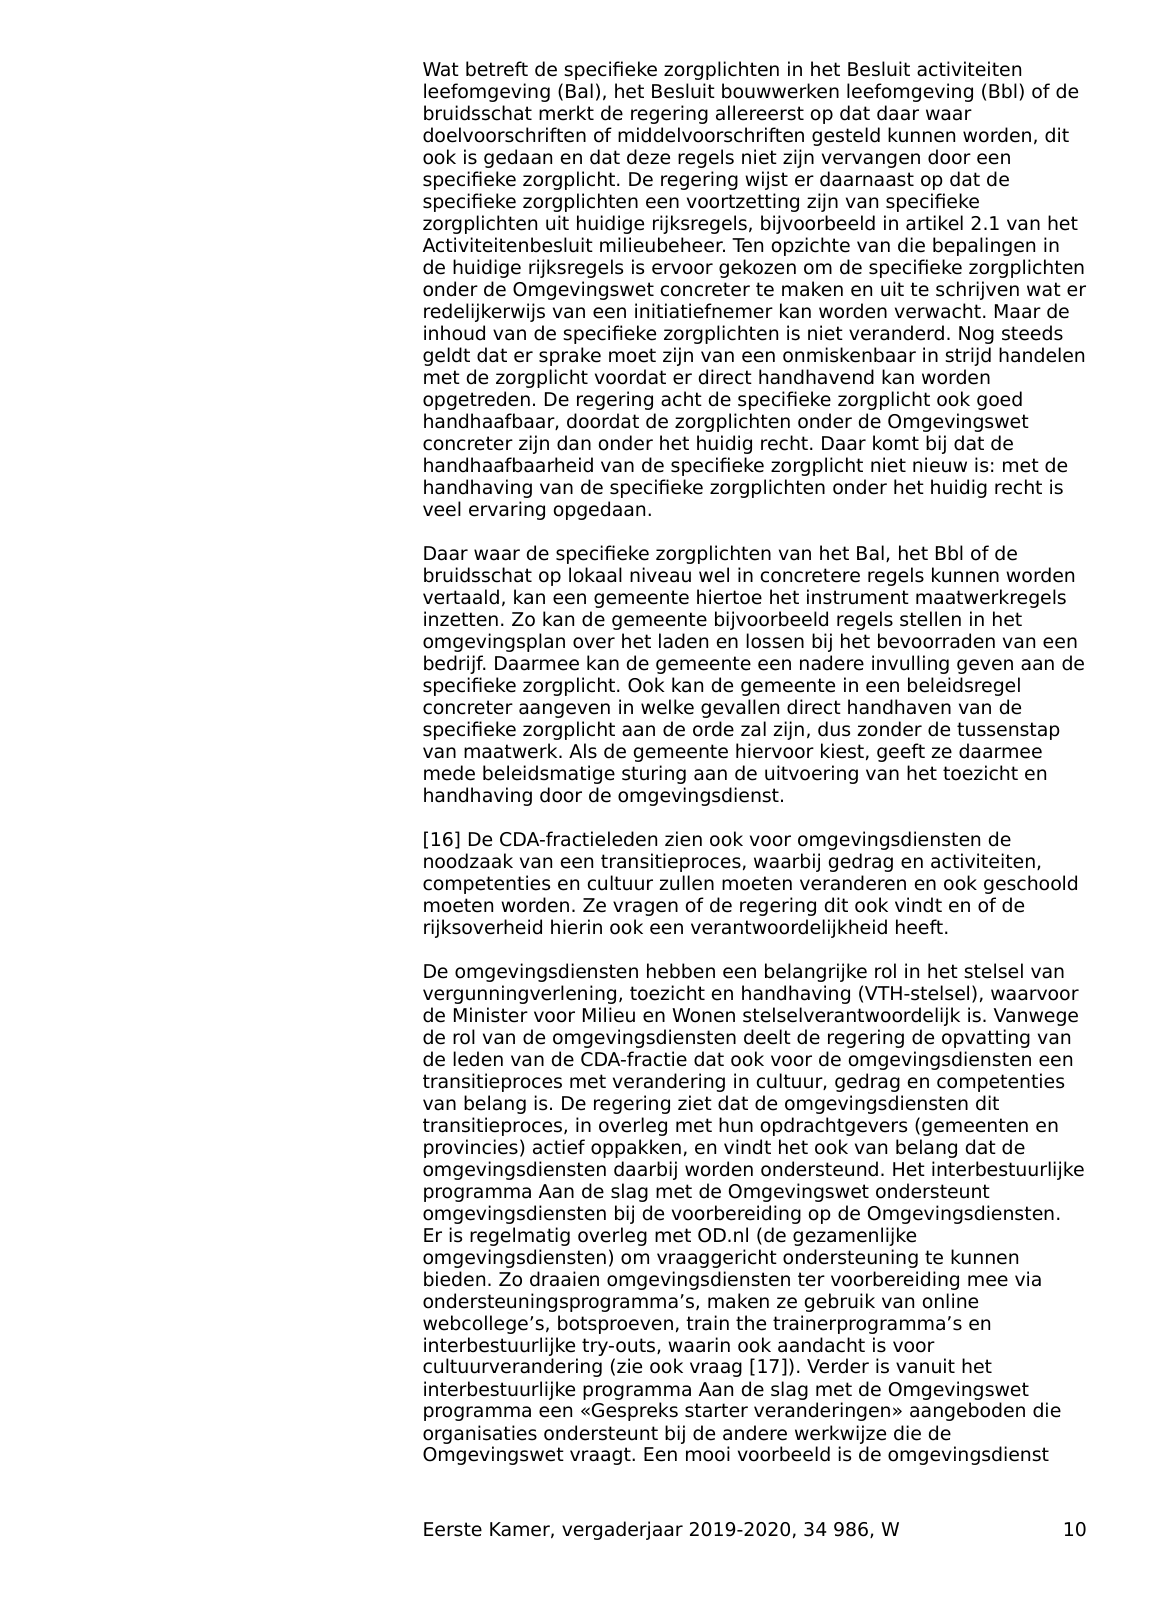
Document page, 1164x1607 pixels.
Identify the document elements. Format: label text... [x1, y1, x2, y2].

text Daar waar de specifieke zorgplichten van het Bal, het Bbl of de bruidsschat op lokaal niveau wel in concretere regels kunnen worden vertaald, kan een gemeente hiertoe het instrument maatwerkregels inzetten. Zo kan de gemeente bijvoorbeeld regels stellen in het omgevingsplan over het laden en lossen bij het bevoorraden van een bedrijf. Daarmee kan de gemeente een nadere invulling geven aan de specifieke zorgplicht. Ook kan de gemeente in een beleidsregel concreter aangeven in welke gevallen direct handhaven van de specifieke zorgplicht aan de orde zal zijn, dus zonder de tussenstap van maatwerk. Als de gemeente hiervoor kiest, geeft ze daarmee mede beleidsmatige sturing aan de uitvoering van het toezicht en handhaving door de omgevingsdienst. [422, 543, 1087, 807]
text [16] De CDA-fractieleden zien ook voor omgevingsdiensten de noodzaak van een transitieproces, waarbij gedrag en activiteiten, competenties en cultuur zullen moeten veranderen en ook geschoold moeten worden. Ze vragen of de regering dit ook vindt en of de rijksoverheid hierin ook een verantwoordelijkheid heeft. [422, 829, 1087, 939]
text De omgevingsdiensten hebben een belangrijke rol in het stelsel van vergunningverlening, toezicht en handhaving (VTH-stelsel), waarvoor de Minister voor Milieu en Wonen stelselverantwoordelijk is. Vanwege de rol van de omgevingsdiensten deelt de regering de opvatting van de leden van de CDA-fractie dat ook voor de omgevingsdiensten een transitieproces met verandering in cultuur, gedrag en competenties van belang is. De regering ziet dat de omgevingsdiensten dit transitieproces, in overleg met hun opdrachtgevers (gemeenten en provincies) actief oppakken, en vindt het ook van belang dat de omgevingsdiensten daarbij worden ondersteund. Het interbestuurlijke programma Aan de slag met de Omgevingswet ondersteunt omgevingsdiensten bij de voorbereiding op de Omgevingsdiensten. Er is regelmatig overleg met OD.nl (de gezamenlijke omgevingsdiensten) om vraaggericht ondersteuning te kunnen bieden. Zo draaien omgevingsdiensten ter voorbereiding mee via ondersteuningsprogramma’s, maken ze gebruik van online webcollege’s, botsproeven, train the trainerprogramma’s en interbestuurlijke try-outs, waarin ook aandacht is voor cultuurverandering (zie ook vraag [17]). Verder is vanuit het interbestuurlijke programma Aan de slag met de Omgevingswet programma een «Gespreks starter veranderingen» aangeboden die organisaties ondersteunt bij de andere werkwijze die de Omgevingswet vraagt. Een mooi voorbeeld is de omgevingsdienst [422, 961, 1087, 1466]
text Wat betreft de specifieke zorgplichten in het Besluit activiteiten leefomgeving (Bal), het Besluit bouwwerken leefomgeving (Bbl) of de bruidsschat merkt de regering allereerst op dat daar waar doelvoorschriften of middelvoorschriften gesteld kunnen worden, dit ook is gedaan en dat deze regels niet zijn vervangen door een specifieke zorgplicht. De regering wijst er daarnaast op dat de specifieke zorgplichten een voortzetting zijn van specifieke zorgplichten uit huidige rijksregels, bijvoorbeeld in artikel 2.1 van het Activiteitenbesluit milieubeheer. Ten opzichte van die bepalingen in de huidige rijksregels is ervoor gekozen om de specifieke zorgplichten onder de Omgevingswet concreter te maken en uit te schrijven wat er redelijkerwijs van een initiatiefnemer kan worden verwacht. Maar de inhoud van de specifieke zorgplichten is niet veranderd. Nog steeds geldt dat er sprake moet zijn van een onmiskenbaar in strijd handelen met de zorgplicht voordat er direct handhavend kan worden opgetreden. De regering acht de specifieke zorgplicht ook goed handhaafbaar, doordat de zorgplichten onder de Omgevingswet concreter zijn dan onder het huidig recht. Daar komt bij dat de handhaafbaarheid van de specifieke zorgplicht niet nieuw is: met de handhaving van de specifieke zorgplichten onder het huidig recht is veel ervaring opgedaan. [422, 59, 1087, 521]
